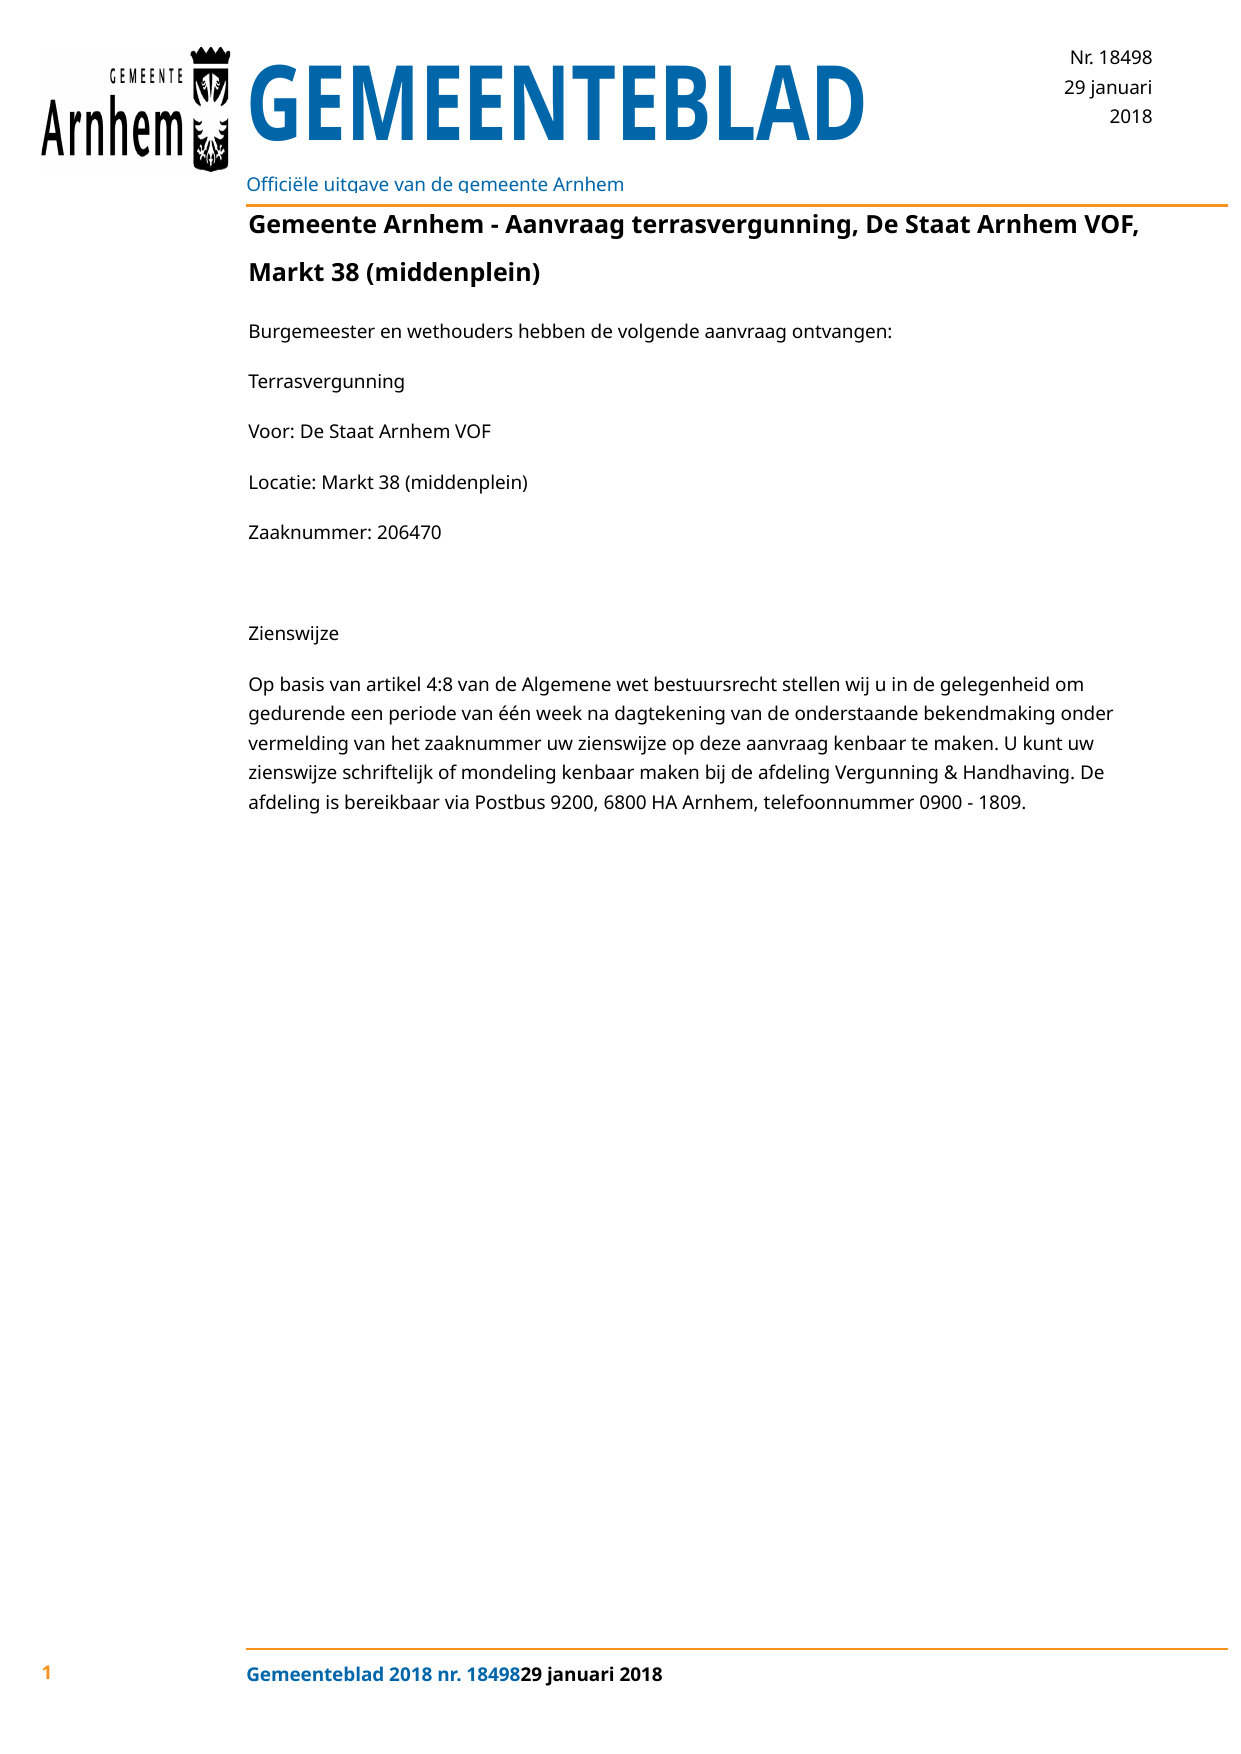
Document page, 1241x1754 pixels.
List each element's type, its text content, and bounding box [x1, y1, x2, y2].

text Terrasvergunning [248, 368, 1152, 394]
picture [41, 47, 231, 172]
text Gemeente Arnhem - Aanvraag terrasvergunning, De Staat Arnhem VOF, Markt 38 (middenplein) [248, 207, 1152, 288]
text Voor: De Staat Arnhem VOF [248, 419, 1152, 444]
text Zaaknummer: 206470 [248, 519, 1152, 545]
text Locatie: Markt 38 (middenplein) [248, 469, 1152, 495]
text Burgemeester en wethouders hebben de volgende aanvraag ontvangen: [248, 318, 1152, 344]
text Zienswijze [248, 620, 1152, 646]
text Op basis van artikel 4:8 van de Algemene wet bestuursrecht stellen wij u in de gelegenheid om gedurende een periode van één week na dagtekening van de onderstaande bekendmaking onder vermelding van het zaaknummer uw zienswijze op deze aanvraag kenbaar te maken. U kunt uw zienswijze schriftelijk of mondeling kenbaar maken bij de afdeling Vergunning & Handhaving. De afdeling is bereikbaar via Postbus 9200, 6800 HA Arnhem, telefoonnummer 0900 - 1809. [248, 671, 1152, 815]
